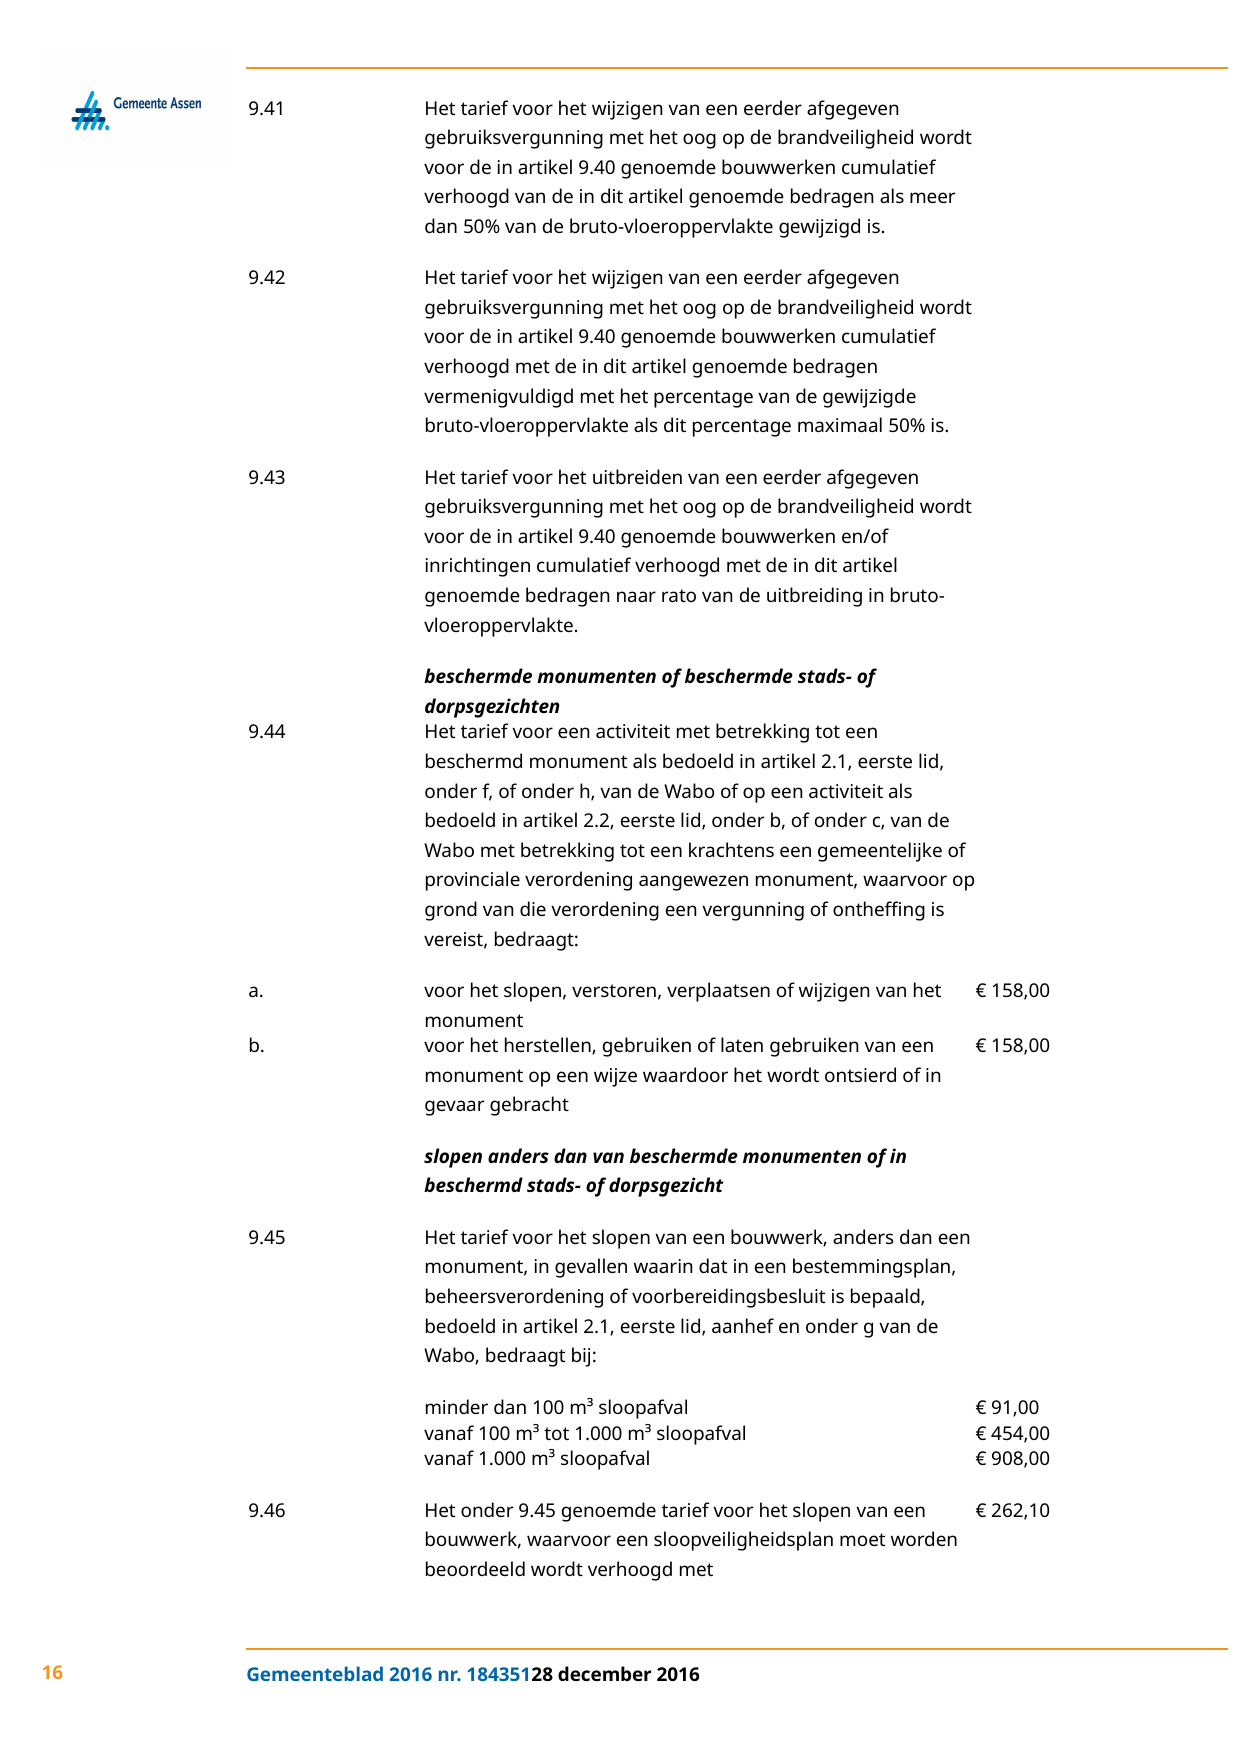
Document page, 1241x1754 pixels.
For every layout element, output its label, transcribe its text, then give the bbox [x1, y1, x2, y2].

table_cell € 158,00 [975, 1033, 1152, 1117]
table_cell vanaf 100 m³ tot 1.000 m³ sloopafval [424, 1420, 975, 1445]
table_cell [424, 951, 975, 977]
table_cell [248, 1445, 424, 1471]
table_cell € 454,00 [975, 1420, 1152, 1445]
table_cell [248, 663, 424, 719]
table_cell [424, 1368, 975, 1394]
table_cell [424, 638, 975, 663]
table_cell [248, 1420, 424, 1445]
table_cell [248, 638, 424, 663]
table_cell [424, 1118, 975, 1143]
picture [41, 47, 231, 172]
table_cell [975, 951, 1152, 977]
table_cell [975, 663, 1152, 719]
table_cell Het tarief voor het uitbreiden van een eerder afgegeven gebruiksvergunning met het oog op de brandveiligheid wordt voor de in artikel 9.40 genoemde bouwwerken en/of inrichtingen cumulatief verhoogd met de in dit artikel genoemde bedragen naar rato van de uitbreiding in bruto-vloeroppervlakte. [424, 464, 975, 638]
table_cell [975, 1143, 1152, 1198]
table_cell 9.43 [248, 464, 424, 638]
table_cell [248, 1471, 424, 1497]
table_cell [248, 1368, 424, 1394]
table_cell € 91,00 [975, 1394, 1152, 1420]
table_cell [975, 1471, 1152, 1497]
table_cell [248, 438, 424, 464]
table_cell 9.45 [248, 1224, 424, 1368]
table_cell [975, 1582, 1152, 1607]
table_cell [975, 1199, 1152, 1224]
table_cell € 908,00 [975, 1445, 1152, 1471]
table_cell [248, 1199, 424, 1224]
table_cell [424, 438, 975, 464]
table_cell 9.46 [248, 1497, 424, 1582]
table_cell [248, 1582, 424, 1607]
table_cell [424, 1471, 975, 1497]
table_cell 9.41 [248, 95, 424, 239]
table_cell [248, 951, 424, 977]
table_cell 9.44 [248, 719, 424, 951]
table_cell 9.42 [248, 265, 424, 438]
table_cell [248, 239, 424, 264]
table_cell [975, 464, 1152, 638]
table_cell [975, 95, 1152, 239]
table_cell [424, 1199, 975, 1224]
table_cell minder dan 100 m³ sloopafval [424, 1394, 975, 1420]
table_cell [975, 239, 1152, 264]
table_cell [975, 438, 1152, 464]
table_cell Het tarief voor het wijzigen van een eerder afgegeven gebruiksvergunning met het oog op de brandveiligheid wordt voor de in artikel 9.40 genoemde bouwwerken cumulatief verhoogd met de in dit artikel genoemde bedragen vermenigvuldigd met het percentage van de gewijzigde bruto-vloeroppervlakte als dit percentage maximaal 50% is. [424, 265, 975, 438]
table_cell a. [248, 977, 424, 1032]
table_cell Het tarief voor het wijzigen van een eerder afgegeven gebruiksvergunning met het oog op de brandveiligheid wordt voor de in artikel 9.40 genoemde bouwwerken cumulatief verhoogd van de in dit artikel genoemde bedragen als meer dan 50% van de bruto-vloeroppervlakte gewijzigd is. [424, 95, 975, 239]
table_cell [424, 1582, 975, 1607]
table_cell [975, 1118, 1152, 1143]
table_cell b. [248, 1033, 424, 1117]
table_cell € 158,00 [975, 977, 1152, 1032]
table_cell [975, 1224, 1152, 1368]
table_cell [424, 239, 975, 264]
table_cell [248, 1394, 424, 1420]
table_cell [975, 265, 1152, 438]
table_cell € 262,10 [975, 1497, 1152, 1582]
table_cell Het onder 9.45 genoemde tarief voor het slopen van een bouwwerk, waarvoor een sloopveiligheidsplan moet worden beoordeeld wordt verhoogd met [424, 1497, 975, 1582]
table_cell voor het slopen, verstoren, verplaatsen of wijzigen van het monument [424, 977, 975, 1032]
table_cell [975, 638, 1152, 663]
table_cell voor het herstellen, gebruiken of laten gebruiken van een monument op een wijze waardoor het wordt ontsierd of in gevaar gebracht [424, 1033, 975, 1117]
table_cell [248, 1118, 424, 1143]
table_cell beschermde monumenten of beschermde stads- of dorpsgezichten [424, 663, 975, 719]
table_cell vanaf 1.000 m³ sloopafval [424, 1445, 975, 1471]
table_cell slopen anders dan van beschermde monumenten of in beschermd stads- of dorpsgezicht [424, 1143, 975, 1198]
table_cell Het tarief voor het slopen van een bouwwerk, anders dan een monument, in gevallen waarin dat in een bestemmingsplan, beheersverordening of voorbereidingsbesluit is bepaald, bedoeld in artikel 2.1, eerste lid, aanhef en onder g van de Wabo, bedraagt bij: [424, 1224, 975, 1368]
table_cell [975, 1368, 1152, 1394]
table_cell [975, 719, 1152, 951]
table_cell Het tarief voor een activiteit met betrekking tot een beschermd monument als bedoeld in artikel 2.1, eerste lid, onder f, of onder h, van de Wabo of op een activiteit als bedoeld in artikel 2.2, eerste lid, onder b, of onder c, van de Wabo met betrekking tot een krachtens een gemeentelijke of provinciale verordening aangewezen monument, waarvoor op grond van die verordening een vergunning of ontheffing is vereist, bedraagt: [424, 719, 975, 951]
table_cell [248, 1143, 424, 1198]
